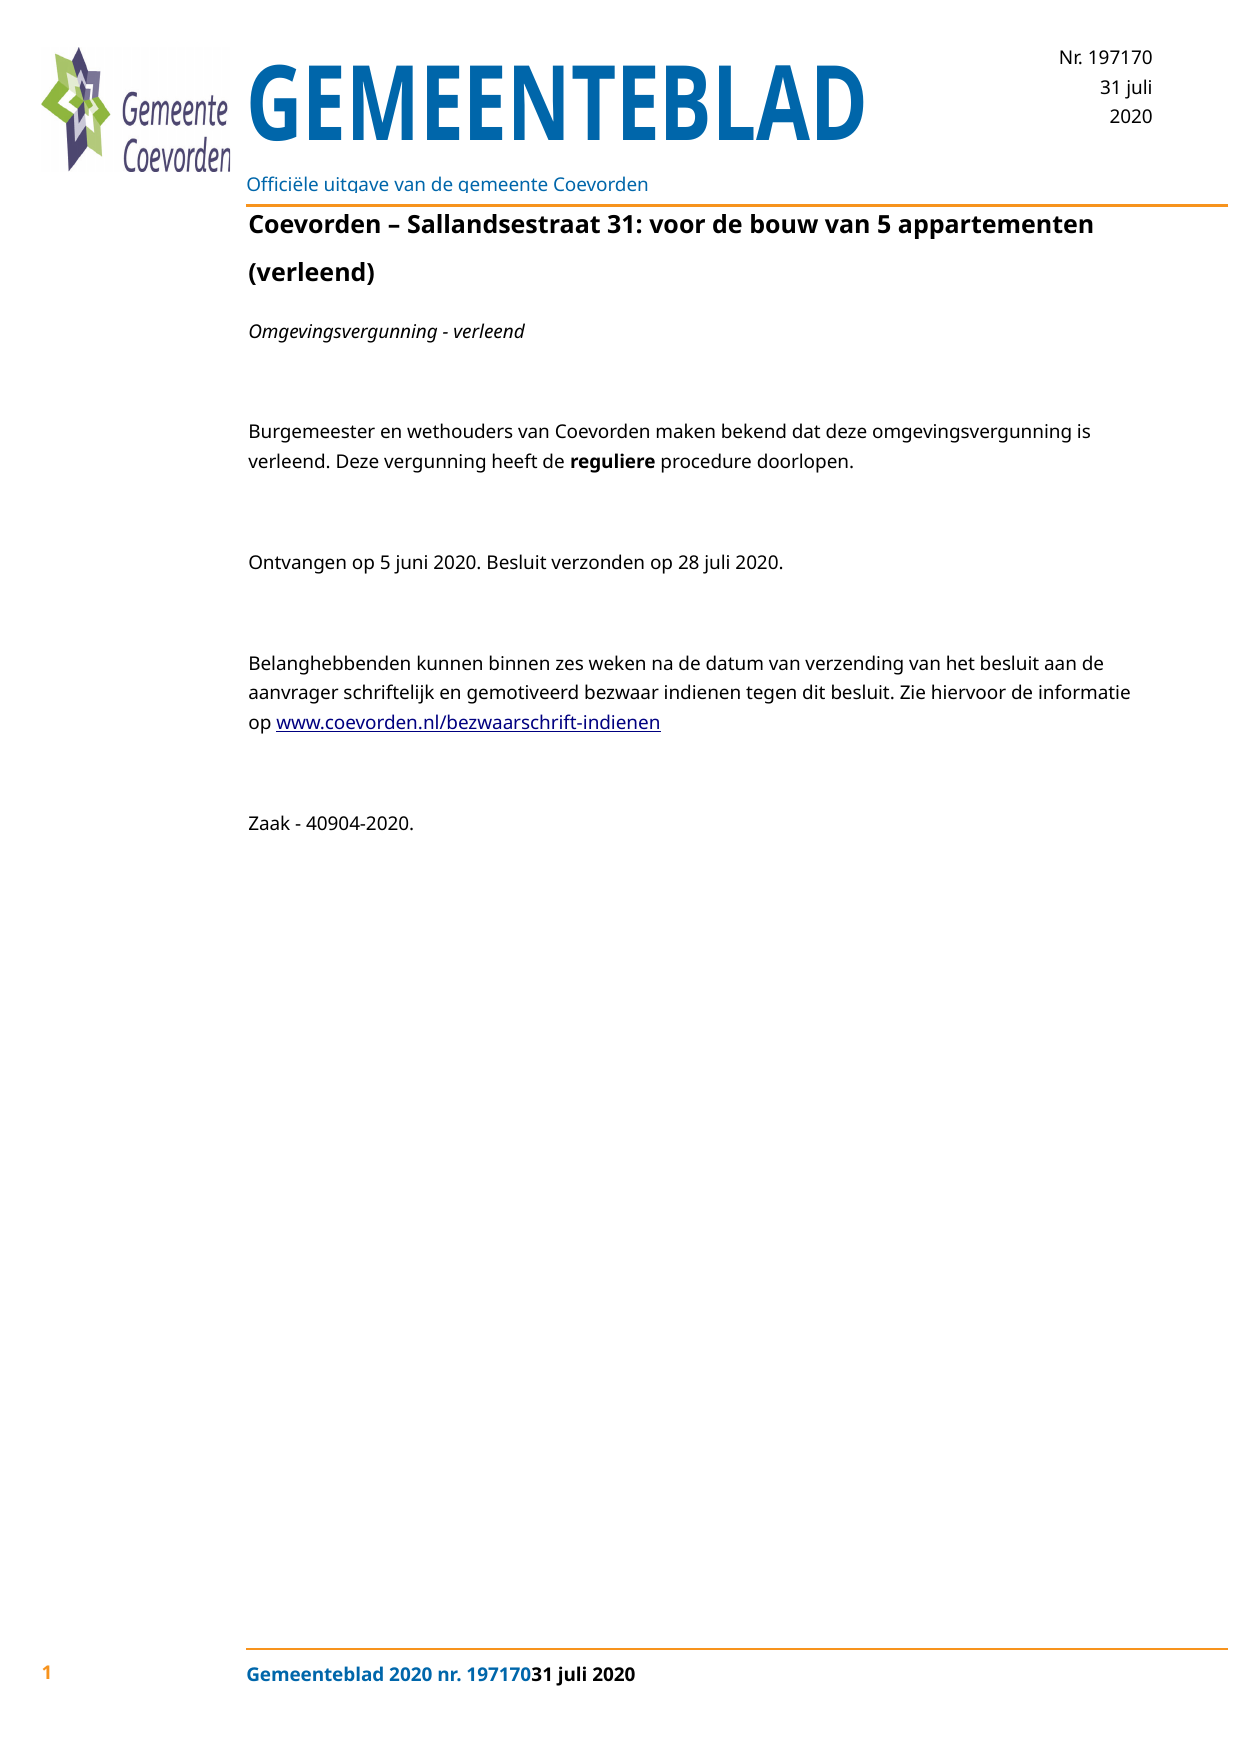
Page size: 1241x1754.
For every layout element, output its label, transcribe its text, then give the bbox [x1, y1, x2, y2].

picture [41, 47, 231, 172]
text Zaak - 40904-2020. [248, 810, 1152, 836]
text Coevorden – Sallandsestraat 31: voor de bouw van 5 appartementen (verleend) [248, 207, 1152, 288]
text Belanghebbenden kunnen binnen zes weken na de datum van verzending van het besluit aan de aanvrager schriftelijk en gemotiveerd bezwaar indienen tegen dit besluit. Zie hiervoor de informatie op www.coevorden.nl/bezwaarschrift-indienen [248, 650, 1152, 735]
text Omgevingsvergunning - verleend [248, 318, 1152, 344]
text Ontvangen op 5 juni 2020. Besluit verzonden op 28 juli 2020. [248, 549, 1152, 575]
text Burgemeester en wethouders van Coevorden maken bekend dat deze omgevingsvergunning is verleend. Deze vergunning heeft de reguliere procedure doorlopen. [248, 419, 1152, 474]
